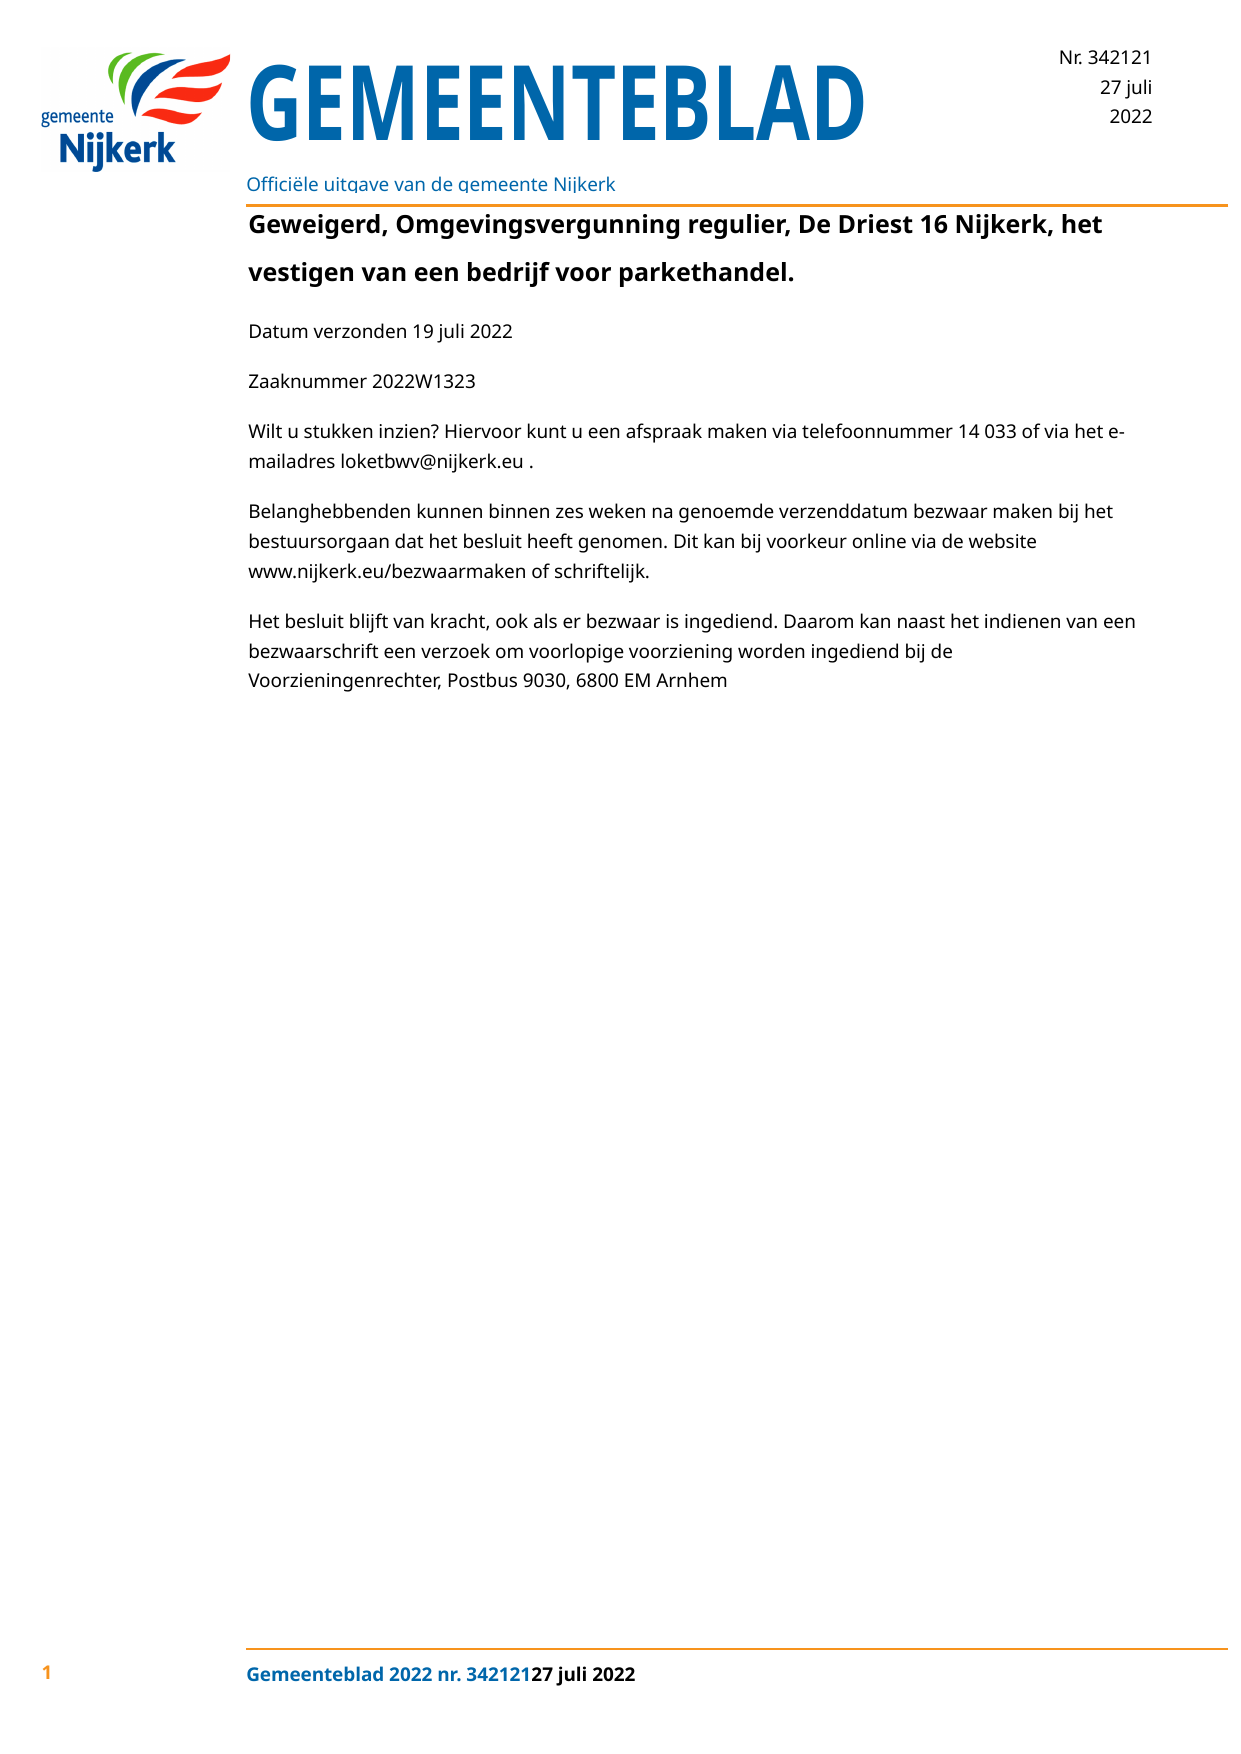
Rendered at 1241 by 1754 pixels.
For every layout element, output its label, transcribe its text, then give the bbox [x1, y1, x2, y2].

text Belanghebbenden kunnen binnen zes weken na genoemde verzenddatum bezwaar maken bij het bestuursorgaan dat het besluit heeft genomen. Dit kan bij voorkeur online via de website www.nijkerk.eu/bezwaarmaken of schriftelijk. [248, 499, 1152, 584]
text Wilt u stukken inzien? Hiervoor kunt u een afspraak maken via telefoonnummer 14 033 of via het e-mailadres loketbwv@nijkerk.eu . [248, 419, 1152, 474]
text Zaaknummer 2022W1323 [248, 368, 1152, 394]
text Het besluit blijft van kracht, ook als er bezwaar is ingediend. Daarom kan naast het indienen van een bezwaarschrift een verzoek om voorlopige voorziening worden ingediend bij de Voorzieningenrechter, Postbus 9030, 6800 EM Arnhem [248, 608, 1152, 693]
text Datum verzonden 19 juli 2022 [248, 318, 1152, 344]
picture [41, 47, 231, 172]
text Geweigerd, Omgevingsvergunning regulier, De Driest 16 Nijkerk, het vestigen van een bedrijf voor parkethandel. [248, 207, 1152, 288]
